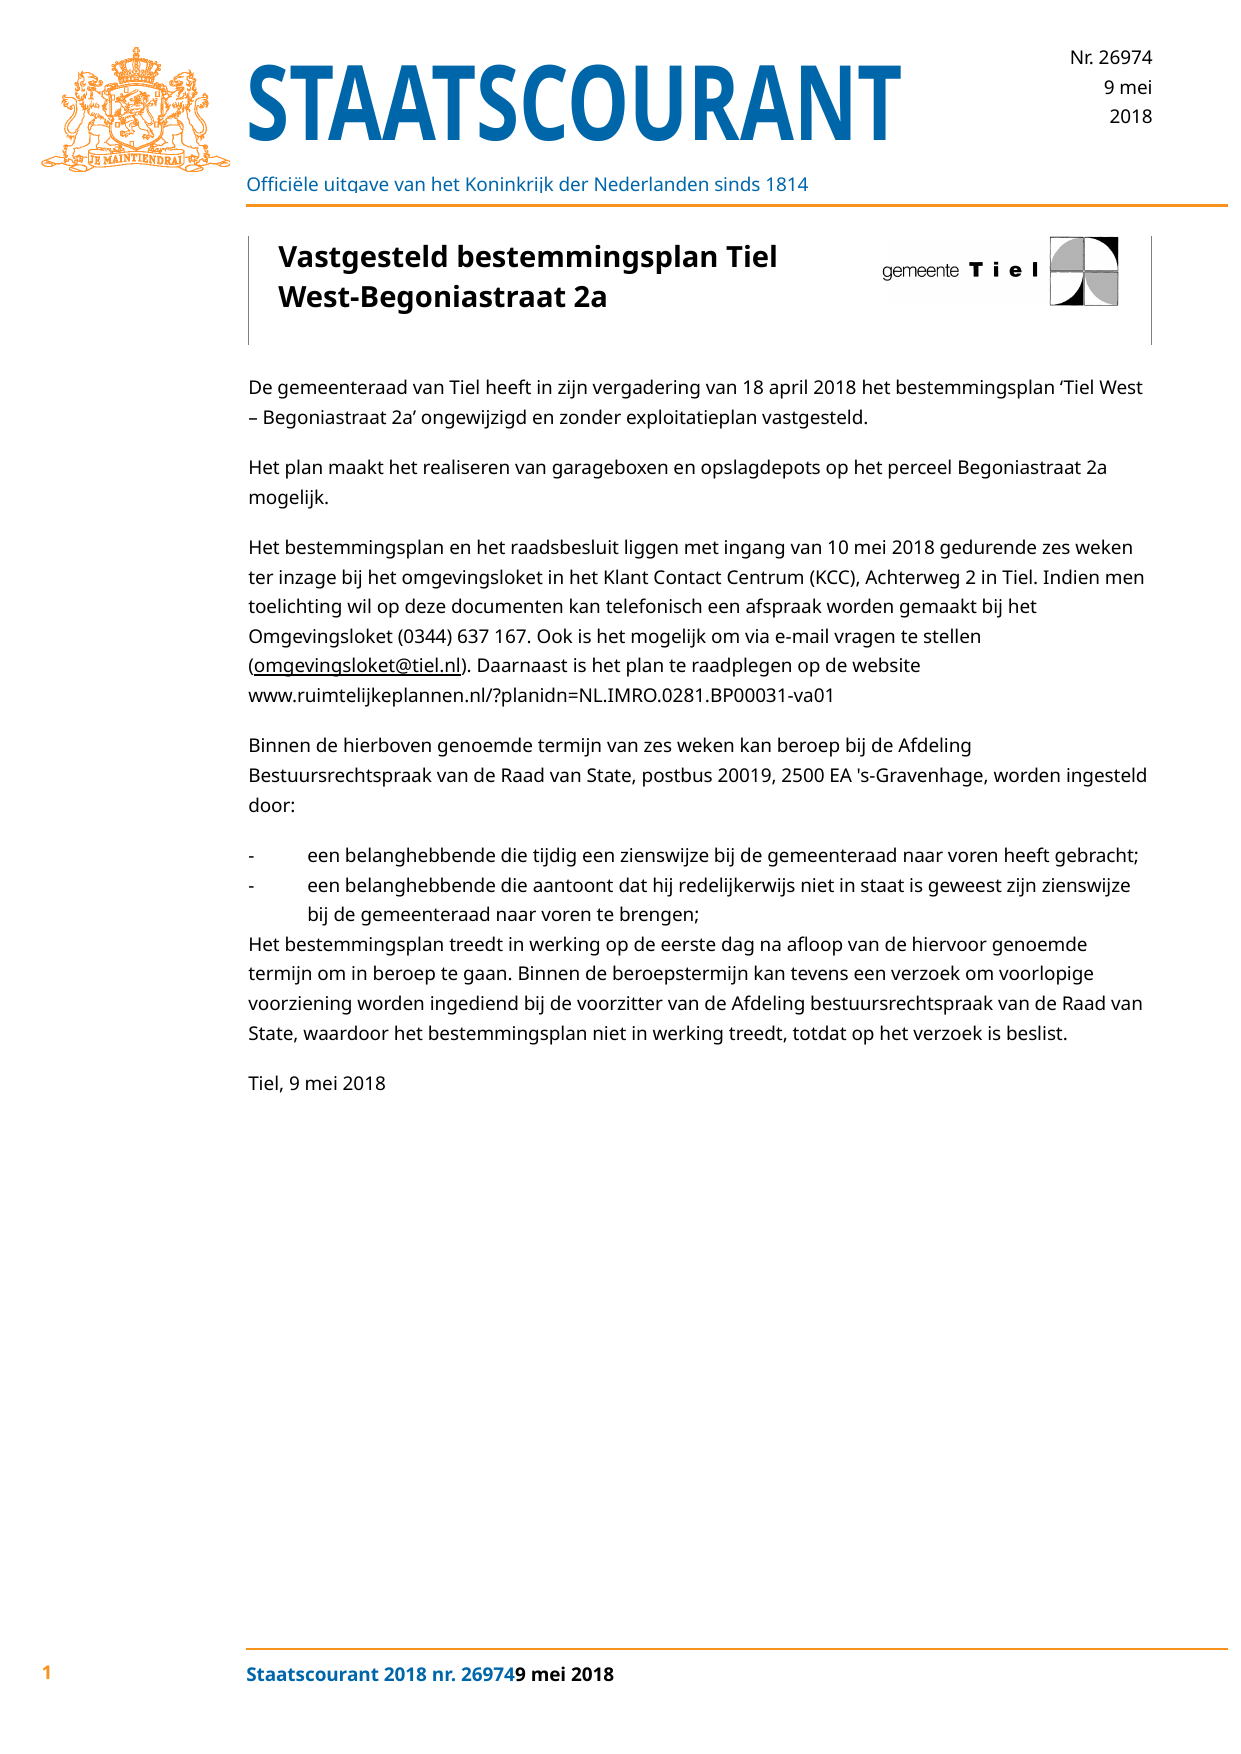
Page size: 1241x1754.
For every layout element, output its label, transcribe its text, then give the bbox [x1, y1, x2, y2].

text Het plan maakt het realiseren van garageboxen en opslagdepots op het perceel Begoniastraat 2a mogelijk. [248, 454, 1152, 509]
text De gemeenteraad van Tiel heeft in zijn vergadering van 18 april 2018 het bestemmingsplan ‘Tiel West – Begoniastraat 2a’ ongewijzigd en zonder exploitatieplan vastgesteld. [248, 374, 1152, 429]
picture [882, 236, 1119, 306]
text Het bestemmingsplan en het raadsbesluit liggen met ingang van 10 mei 2018 gedurende zes weken ter inzage bij het omgevingsloket in het Klant Contact Centrum (KCC), Achterweg 2 in Tiel. Indien men toelichting wil op deze documenten kan telefonisch een afspraak worden gemaakt bij het Omgevingsloket (0344) 637 167. Ook is het mogelijk om via e-mail vragen te stellen (omgevingsloket@tiel.nl). Daarnaast is het plan te raadplegen op de website www.ruimtelijkeplannen.nl/?planidn=NL.IMRO.0281.BP00031-va01 [248, 534, 1152, 708]
list een belanghebbende die tijdig een zienswijze bij de gemeenteraad naar voren heeft gebracht; [248, 842, 1152, 868]
text Binnen de hierboven genoemde termijn van zes weken kan beroep bij de Afdeling Bestuursrechtspraak van de Raad van State, postbus 20019, 2500 EA 's-Gravenhage, worden ingesteld door: [248, 733, 1152, 817]
text Tiel, 9 mei 2018 [248, 1070, 1152, 1096]
text Het bestemmingsplan treedt in werking op de eerste dag na afloop van de hiervoor genoemde termijn om in beroep te gaan. Binnen de beroepstermijn kan tevens een verzoek om voorlopige voorziening worden ingediend bij de voorzitter van de Afdeling bestuursrechtspraak van de Raad van State, waardoor het bestemmingsplan niet in werking treedt, totdat op het verzoek is beslist. [248, 931, 1152, 1045]
table_header [850, 236, 1151, 345]
list een belanghebbende die aantoont dat hij redelijkerwijs niet in staat is geweest zijn zienswijze bij de gemeenteraad naar voren te brengen; [248, 872, 1152, 927]
picture [41, 47, 231, 172]
table_header Vastgesteld bestemmingsplan Tiel West-Begoniastraat 2a [249, 236, 850, 345]
